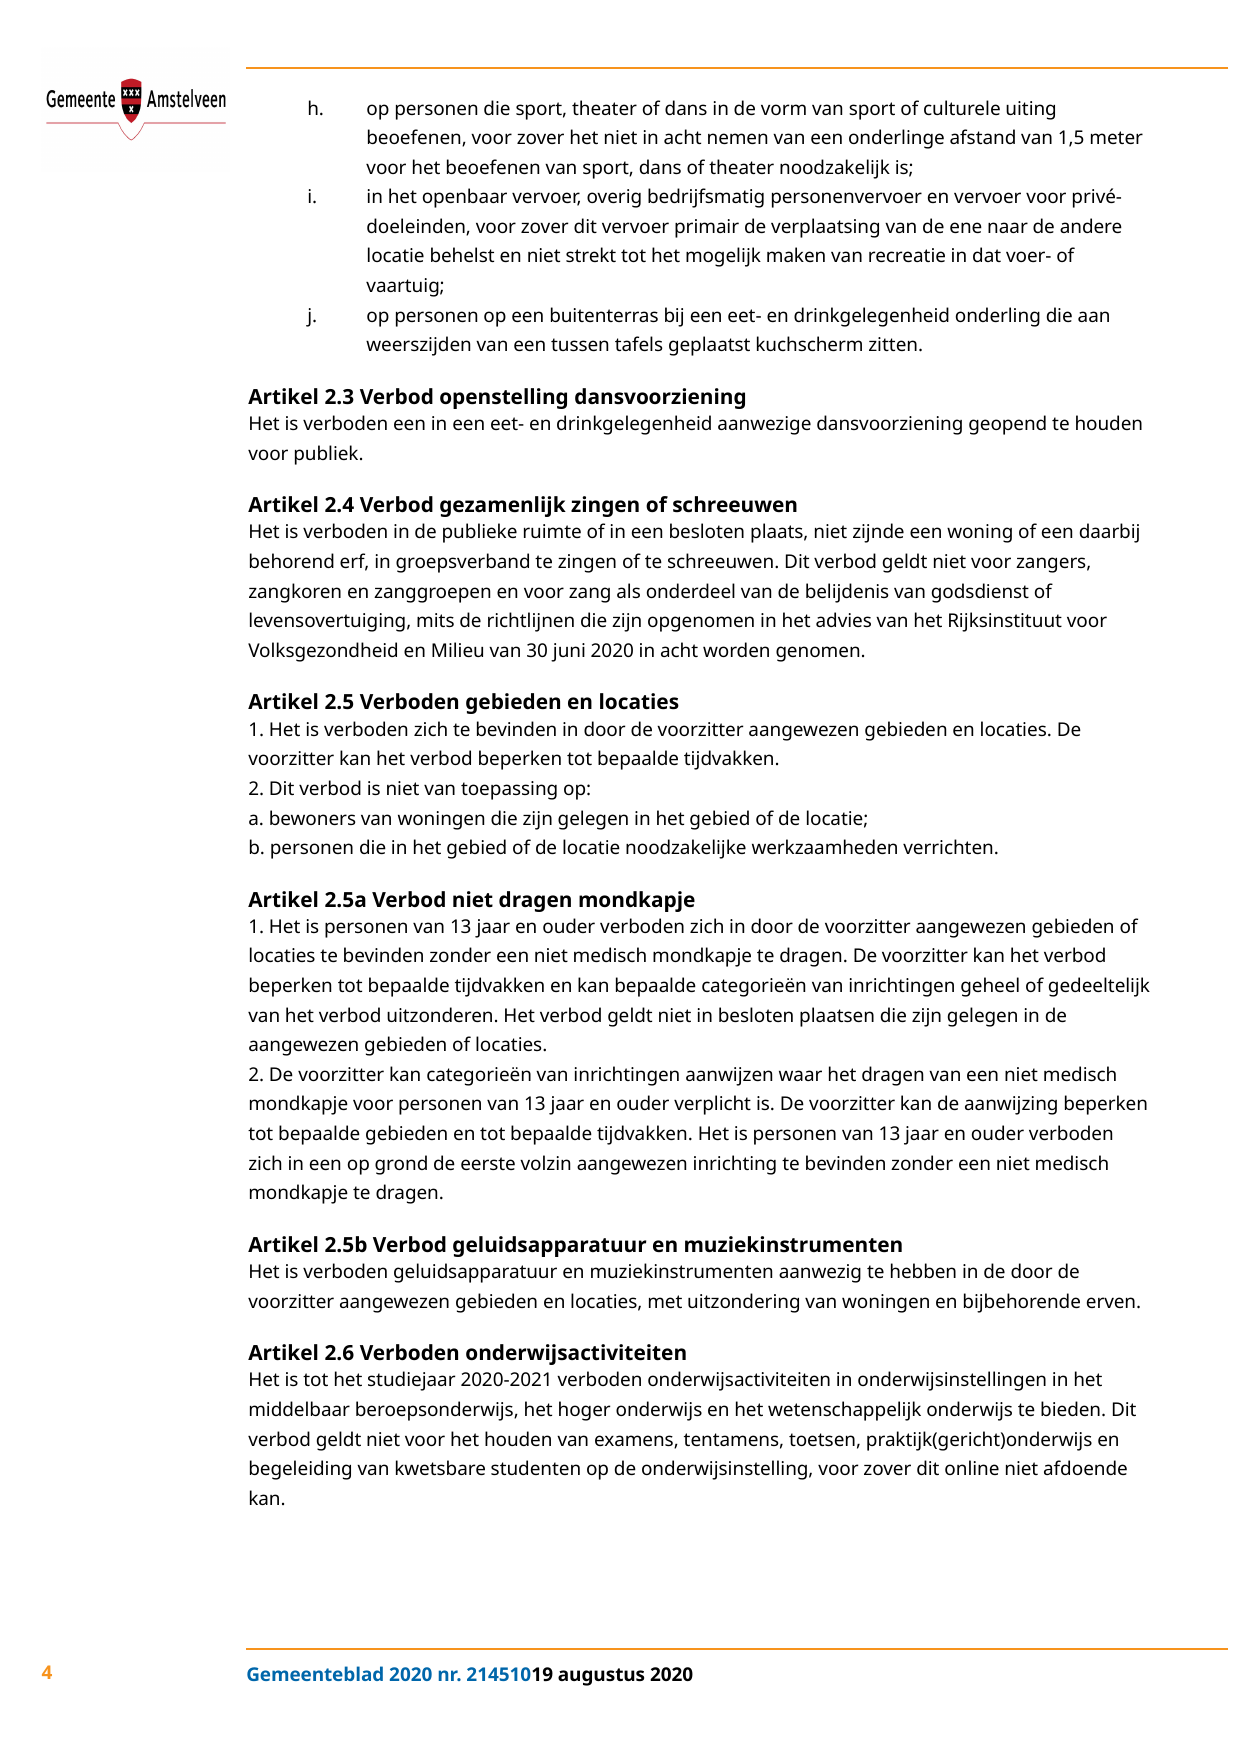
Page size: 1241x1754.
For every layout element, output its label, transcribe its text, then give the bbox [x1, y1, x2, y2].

list in het openbaar vervoer, overig bedrijfsmatig personenvervoer en vervoer voor privé-doeleinden, voor zover dit vervoer primair de verplaatsing van de ene naar de andere locatie behelst en niet strekt tot het mogelijk maken van recreatie in dat voer- of vaartuig; [307, 183, 1152, 298]
text 2. De voorzitter kan categorieën van inrichtingen aanwijzen waar het dragen van een niet medisch mondkapje voor personen van 13 jaar en ouder verplicht is. De voorzitter kan de aanwijzing beperken tot bepaalde gebieden en tot bepaalde tijdvakken. Het is personen van 13 jaar en ouder verboden zich in een op grond de eerste volzin aangewezen inrichting te bevinden zonder een niet medisch mondkapje te dragen. [248, 1061, 1152, 1205]
text 1. Het is verboden zich te bevinden in door de voorzitter aangewezen gebieden en locaties. De voorzitter kan het verbod beperken tot bepaalde tijdvakken. [248, 716, 1152, 771]
list op personen op een buitenterras bij een eet- en drinkgelegenheid onderling die aan weerszijden van een tussen tafels geplaatst kuchscherm zitten. [307, 302, 1152, 357]
text Artikel 2.3 Verbod openstelling dansvoorziening [248, 382, 1152, 410]
text Artikel 2.5a Verbod niet dragen mondkapje [248, 885, 1152, 913]
text Het is verboden in de publieke ruimte of in een besloten plaats, niet zijnde een woning of een daarbij behorend erf, in groepsverband te zingen of te schreeuwen. Dit verbod geldt niet voor zangers, zangkoren en zanggroepen en voor zang als onderdeel van de belijdenis van godsdienst of levensovertuiging, mits de richtlijnen die zijn opgenomen in het advies van het Rijksinstituut voor Volksgezondheid en Milieu van 30 juni 2020 in acht worden genomen. [248, 519, 1152, 663]
text Artikel 2.6 Verboden onderwijsactiviteiten [248, 1338, 1152, 1367]
text a. bewoners van woningen die zijn gelegen in het gebied of de locatie; [248, 805, 1152, 830]
text Artikel 2.5b Verbod geluidsapparatuur en muziekinstrumenten [248, 1230, 1152, 1258]
list op personen die sport, theater of dans in de vorm van sport of culturele uiting beoefenen, voor zover het niet in acht nemen van een onderlinge afstand van 1,5 meter voor het beoefenen van sport, dans of theater noodzakelijk is; [307, 95, 1152, 180]
text Artikel 2.5 Verboden gebieden en locaties [248, 687, 1152, 716]
text Artikel 2.4 Verbod gezamenlijk zingen of schreeuwen [248, 490, 1152, 519]
text Het is verboden een in een eet- en drinkgelegenheid aanwezige dansvoorziening geopend te houden voor publiek. [248, 410, 1152, 466]
picture [41, 47, 231, 172]
text Het is verboden geluidsapparatuur en muziekinstrumenten aanwezig te hebben in de door de voorzitter aangewezen gebieden en locaties, met uitzondering van woningen en bijbehorende erven. [248, 1258, 1152, 1313]
text 1. Het is personen van 13 jaar en ouder verboden zich in door de voorzitter aangewezen gebieden of locaties te bevinden zonder een niet medisch mondkapje te dragen. De voorzitter kan het verbod beperken tot bepaalde tijdvakken en kan bepaalde categorieën van inrichtingen geheel of gedeeltelijk van het verbod uitzonderen. Het verbod geldt niet in besloten plaatsen die zijn gelegen in de aangewezen gebieden of locaties. [248, 913, 1152, 1057]
text Het is tot het studiejaar 2020-2021 verboden onderwijsactiviteiten in onderwijsinstellingen in het middelbaar beroepsonderwijs, het hoger onderwijs en het wetenschappelijk onderwijs te bieden. Dit verbod geldt niet voor het houden van examens, tentamens, toetsen, praktijk(gericht)onderwijs en begeleiding van kwetsbare studenten op de onderwijsinstelling, voor zover dit online niet afdoende kan. [248, 1367, 1152, 1511]
text 2. Dit verbod is niet van toepassing op: [248, 775, 1152, 801]
text b. personen die in het gebied of de locatie noodzakelijke werkzaamheden verrichten. [248, 834, 1152, 860]
